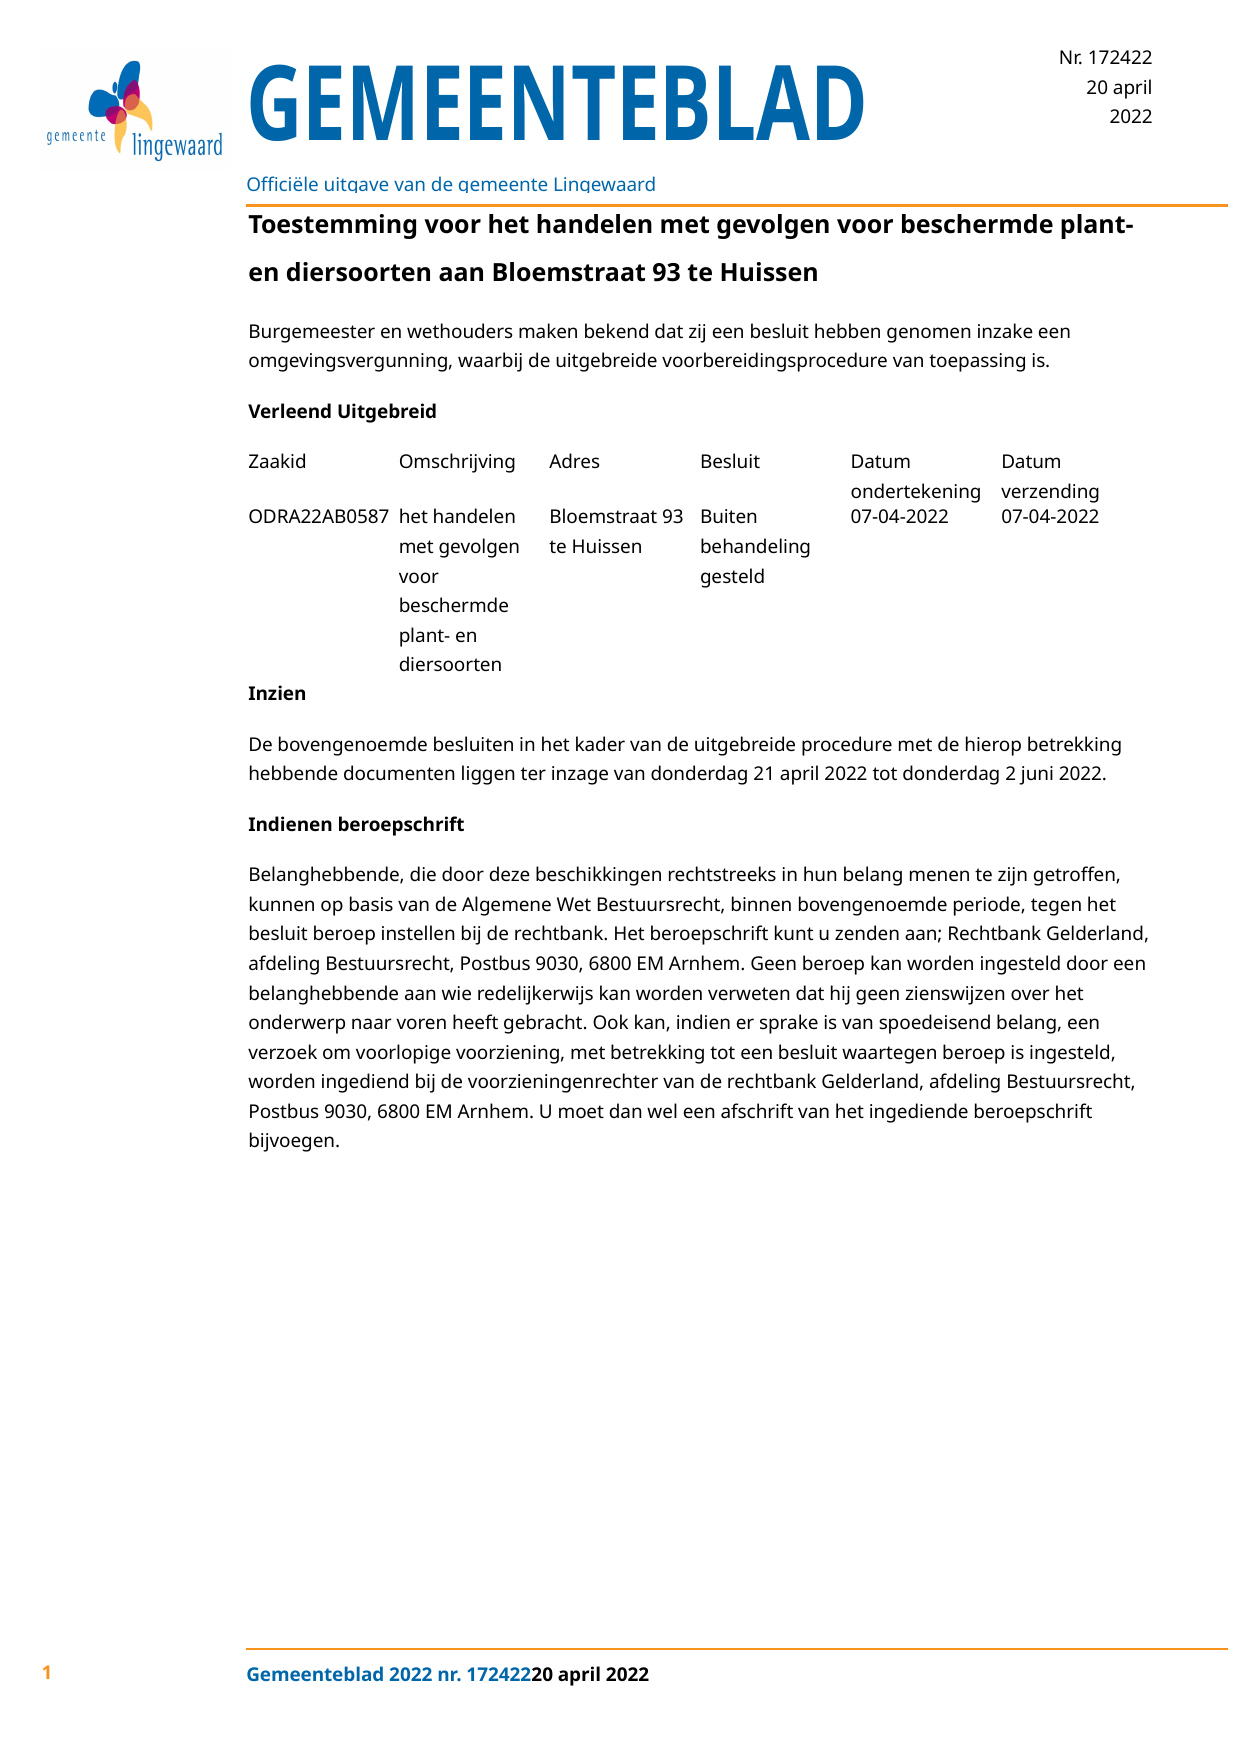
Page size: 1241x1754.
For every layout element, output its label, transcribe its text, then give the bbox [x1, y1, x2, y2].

text De bovengenoemde besluiten in het kader van de uitgebreide procedure met de hierop betrekking hebbende documenten liggen ter inzage van donderdag 21 april 2022 tot donderdag 2 juni 2022. [248, 731, 1152, 786]
text Belanghebbende, die door deze beschikkingen rechtstreeks in hun belang menen te zijn getroffen, kunnen op basis van de Algemene Wet Bestuursrecht, binnen bovengenoemde periode, tegen het besluit beroep instellen bij de rechtbank. Het beroepschrift kunt u zenden aan; Rechtbank Gelderland, afdeling Bestuursrecht, Postbus 9030, 6800 EM Arnhem. Geen beroep kan worden ingesteld door een belanghebbende aan wie redelijkerwijs kan worden verweten dat hij geen zienswijzen over het onderwerp naar voren heeft gebracht. Ook kan, indien er sprake is van spoedeisend belang, een verzoek om voorlopige voorziening, met betrekking tot een besluit waartegen beroep is ingesteld, worden ingediend bij de voorzieningenrechter van de rechtbank Gelderland, afdeling Bestuursrecht, Postbus 9030, 6800 EM Arnhem. U moet dan wel een afschrift van het ingediende beroepschrift bijvoegen. [248, 861, 1152, 1153]
table_header Datum ondertekening [850, 449, 1001, 504]
text Indienen beroepschrift [248, 811, 1152, 837]
table_cell Bloemstraat 93 te Huissen [549, 504, 700, 677]
table_cell ODRA22AB0587 [248, 504, 398, 677]
picture [41, 47, 231, 172]
table_header Omschrijving [399, 449, 549, 504]
text Toestemming voor het handelen met gevolgen voor beschermde plant- en diersoorten aan Bloemstraat 93 te Huissen [248, 207, 1152, 288]
text Burgemeester en wethouders maken bekend dat zij een besluit hebben genomen inzake een omgevingsvergunning, waarbij de uitgebreide voorbereidingsprocedure van toepassing is. [248, 318, 1152, 373]
text Verleend Uitgebreid [248, 398, 1152, 424]
table_header Adres [549, 449, 700, 504]
text Inzien [248, 681, 1152, 706]
table_cell 07-04-2022 [850, 504, 1001, 677]
table_header Datum verzending [1001, 449, 1152, 504]
table_header Besluit [700, 449, 850, 504]
table_cell Buiten behandeling gesteld [700, 504, 850, 677]
table_header Zaakid [248, 449, 398, 504]
table_cell het handelen met gevolgen voor beschermde plant- en diersoorten [399, 504, 549, 677]
table_cell 07-04-2022 [1001, 504, 1152, 677]
